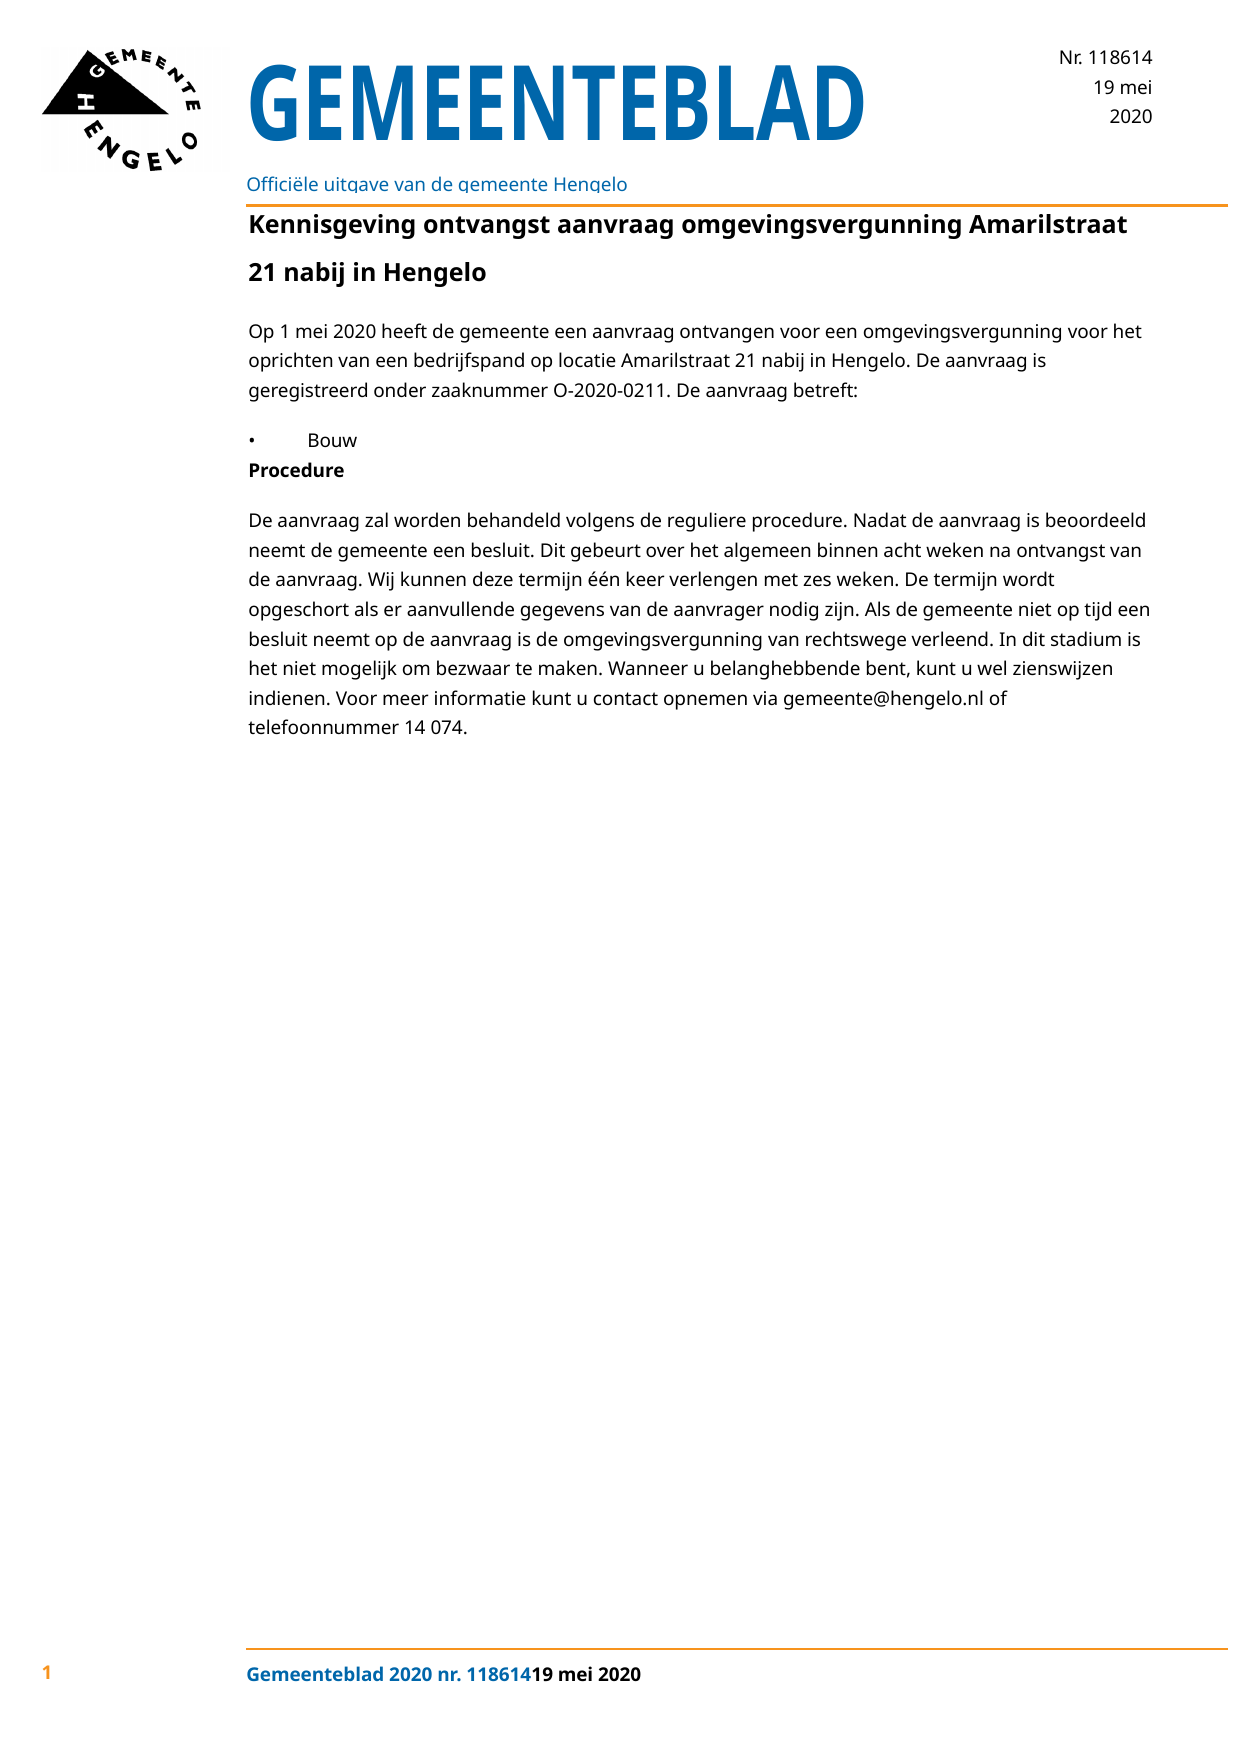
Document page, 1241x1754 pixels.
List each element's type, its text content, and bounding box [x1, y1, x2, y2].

list Bouw [248, 427, 1152, 453]
text Procedure [248, 457, 1152, 483]
text Op 1 mei 2020 heeft de gemeente een aanvraag ontvangen voor een omgevingsvergunning voor het oprichten van een bedrijfspand op locatie Amarilstraat 21 nabij in Hengelo. De aanvraag is geregistreerd onder zaaknummer O-2020-0211. De aanvraag betreft: [248, 318, 1152, 403]
text De aanvraag zal worden behandeld volgens de reguliere procedure. Nadat de aanvraag is beoordeeld neemt de gemeente een besluit. Dit gebeurt over het algemeen binnen acht weken na ontvangst van de aanvraag. Wij kunnen deze termijn één keer verlengen met zes weken. De termijn wordt opgeschort als er aanvullende gegevens van de aanvrager nodig zijn. Als de gemeente niet op tijd een besluit neemt op de aanvraag is de omgevingsvergunning van rechtswege verleend. In dit stadium is het niet mogelijk om bezwaar te maken. Wanneer u belanghebbende bent, kunt u wel zienswijzen indienen. Voor meer informatie kunt u contact opnemen via gemeente@hengelo.nl of telefoonnummer 14 074. [248, 507, 1152, 740]
text Kennisgeving ontvangst aanvraag omgevingsvergunning Amarilstraat 21 nabij in Hengelo [248, 207, 1152, 288]
picture [41, 47, 231, 172]
